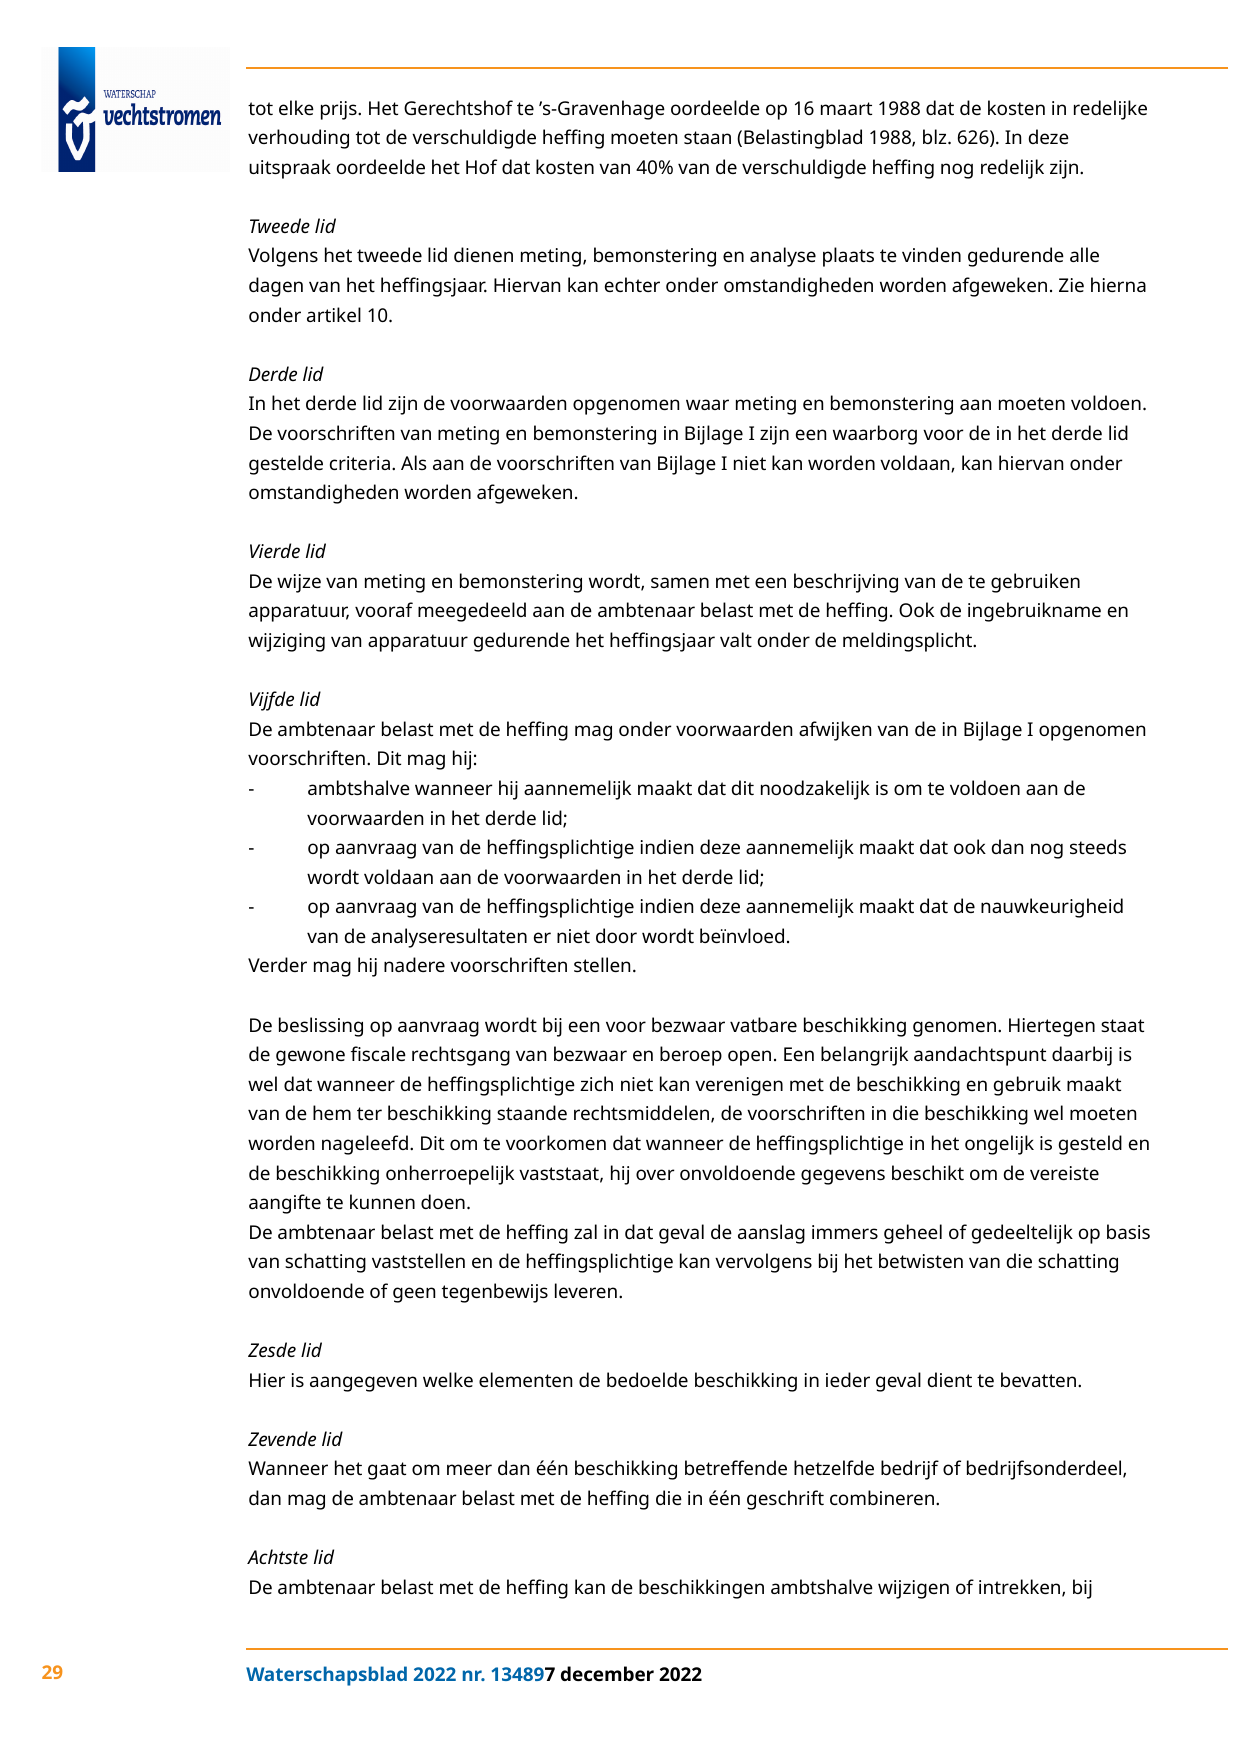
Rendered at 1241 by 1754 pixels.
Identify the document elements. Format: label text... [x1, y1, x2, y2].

text Achtste lid [248, 1544, 1152, 1570]
text Vijfde lid [248, 686, 1152, 712]
text tot elke prijs. Het Gerechtshof te ’s-Gravenhage oordeelde op 16 maart 1988 dat de kosten in redelijke verhouding tot de verschuldigde heffing moeten staan (Belastingblad 1988, blz. 626). In deze uitspraak oordeelde het Hof dat kosten van 40% van de verschuldigde heffing nog redelijk zijn. [248, 95, 1152, 180]
text Hier is aangegeven welke elementen de bedoelde beschikking in ieder geval dient te bevatten. [248, 1367, 1152, 1393]
text Wanneer het gaat om meer dan één beschikking betreffende hetzelfde bedrijf of bedrijfsonderdeel, dan mag de ambtenaar belast met de heffing die in één geschrift combineren. [248, 1456, 1152, 1511]
text De wijze van meting en bemonstering wordt, samen met een beschrijving van de te gebruiken apparatuur, vooraf meegedeeld aan de ambtenaar belast met de heffing. Ook de ingebruikname en wijziging van apparatuur gedurende het heffingsjaar valt onder de meldingsplicht. [248, 568, 1152, 653]
text De beslissing op aanvraag wordt bij een voor bezwaar vatbare beschikking genomen. Hiertegen staat de gewone fiscale rechtsgang van bezwaar en beroep open. Een belangrijk aandachtspunt daarbij is wel dat wanneer de heffingsplichtige zich niet kan verenigen met de beschikking en gebruik maakt van de hem ter beschikking staande rechtsmiddelen, de voorschriften in die beschikking wel moeten worden nageleefd. Dit om te voorkomen dat wanneer de heffingsplichtige in het ongelijk is gesteld en de beschikking onherroepelijk vaststaat, hij over onvoldoende gegevens beschikt om de vereiste aangifte te kunnen doen. [248, 1012, 1152, 1215]
picture [41, 47, 231, 172]
text Volgens het tweede lid dienen meting, bemonstering en analyse plaats te vinden gedurende alle dagen van het heffingsjaar. Hiervan kan echter onder omstandigheden worden afgeweken. Zie hierna onder artikel 10. [248, 243, 1152, 328]
text De ambtenaar belast met de heffing kan de beschikkingen ambtshalve wijzigen of intrekken, bij [248, 1574, 1152, 1600]
list op aanvraag van de heffingsplichtige indien deze aannemelijk maakt dat ook dan nog steeds wordt voldaan aan de voorwaarden in het derde lid; [248, 834, 1152, 890]
text Vierde lid [248, 538, 1152, 564]
text De ambtenaar belast met de heffing zal in dat geval de aanslag immers geheel of gedeeltelijk op basis van schatting vaststellen en de heffingsplichtige kan vervolgens bij het betwisten van die schatting onvoldoende of geen tegenbewijs leveren. [248, 1219, 1152, 1304]
text In het derde lid zijn de voorwaarden opgenomen waar meting en bemonstering aan moeten voldoen. De voorschriften van meting en bemonstering in Bijlage I zijn een waarborg voor de in het derde lid gestelde criteria. Als aan de voorschriften van Bijlage I niet kan worden voldaan, kan hiervan onder omstandigheden worden afgeweken. [248, 391, 1152, 505]
text Derde lid [248, 361, 1152, 387]
list ambtshalve wanneer hij aannemelijk maakt dat dit noodzakelijk is om te voldoen aan de voorwaarden in het derde lid; [248, 775, 1152, 831]
text Verder mag hij nadere voorschriften stellen. [248, 953, 1152, 978]
text De ambtenaar belast met de heffing mag onder voorwaarden afwijken van de in Bijlage I opgenomen voorschriften. Dit mag hij: [248, 716, 1152, 771]
text Zevende lid [248, 1426, 1152, 1452]
list op aanvraag van de heffingsplichtige indien deze aannemelijk maakt dat de nauwkeurigheid van de analyseresultaten er niet door wordt beïnvloed. [248, 893, 1152, 949]
text Zesde lid [248, 1337, 1152, 1363]
text Tweede lid [248, 213, 1152, 239]
